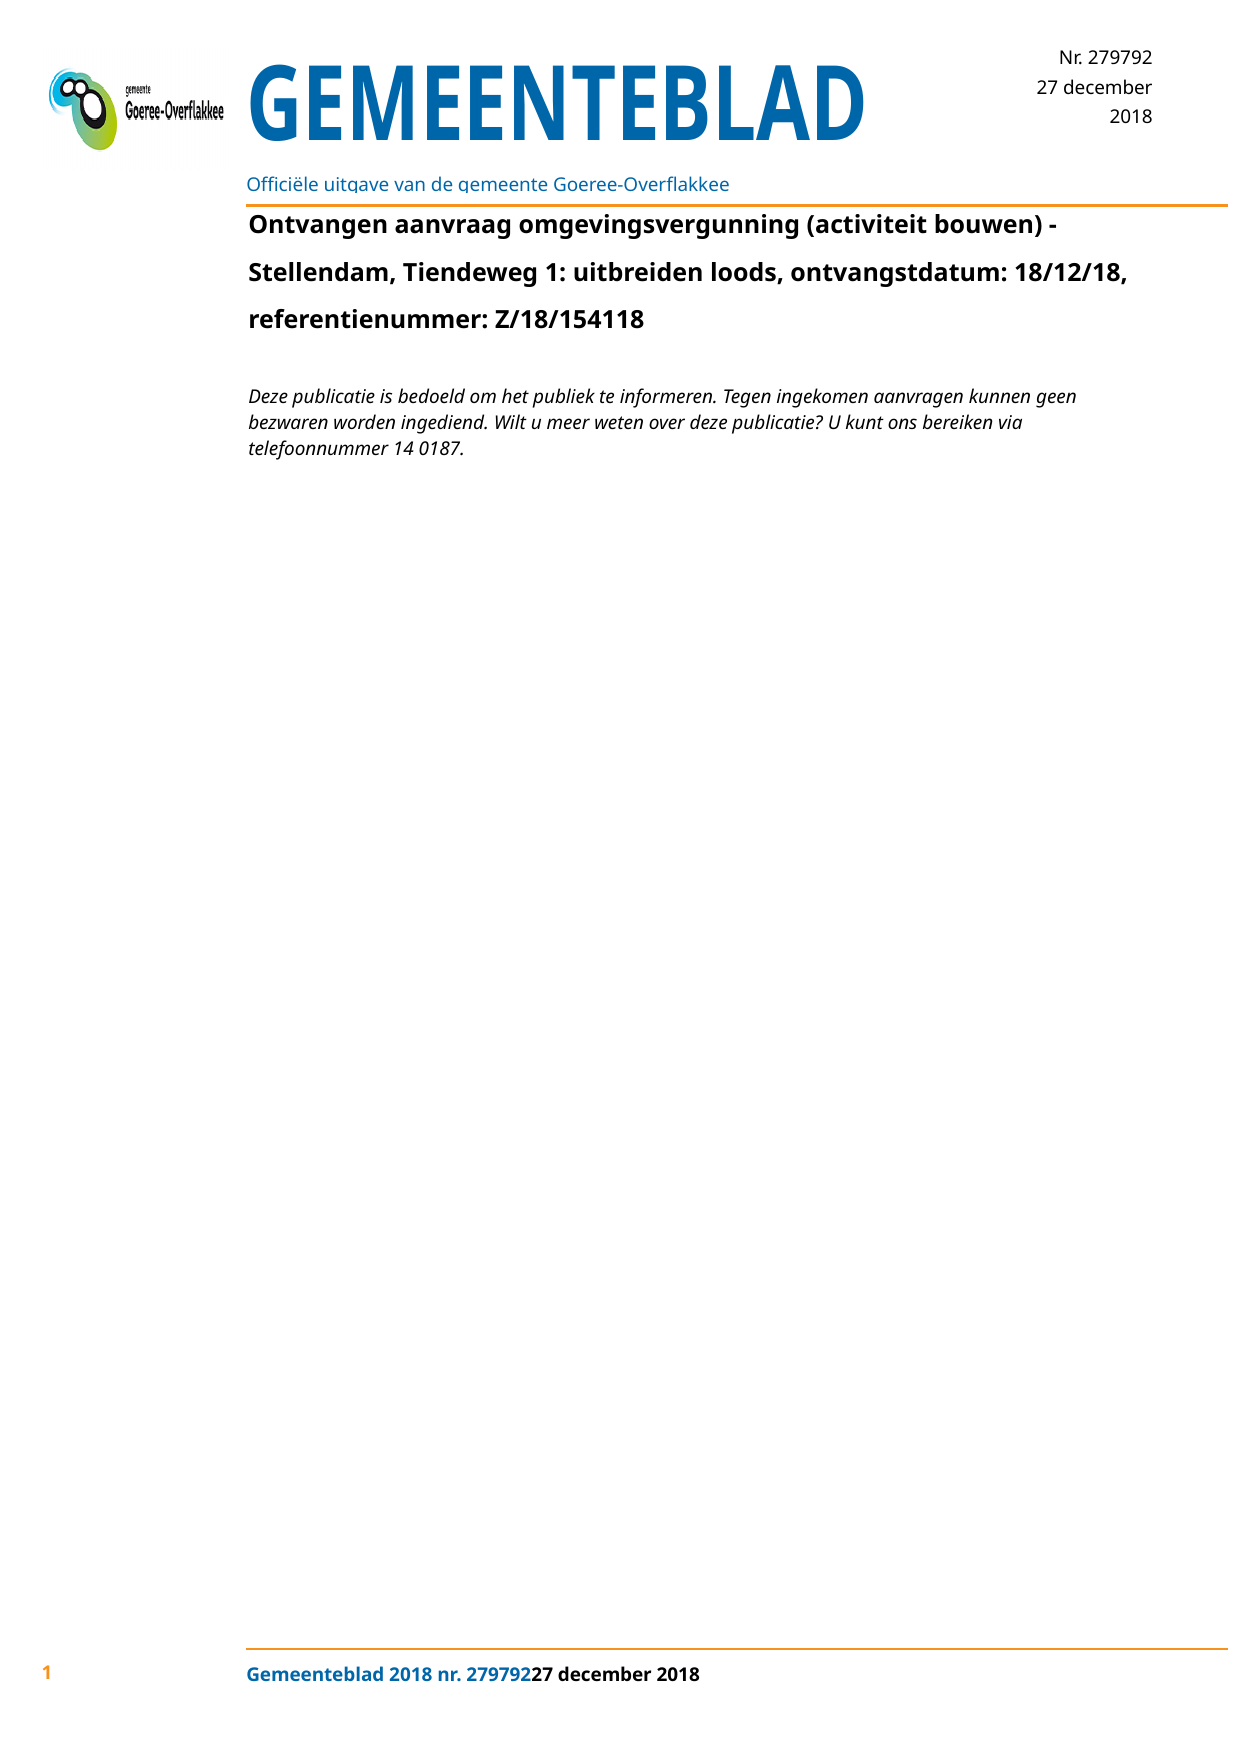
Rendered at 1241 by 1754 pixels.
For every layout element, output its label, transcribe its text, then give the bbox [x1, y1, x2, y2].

picture [41, 47, 231, 172]
text Deze publicatie is bedoeld om het publiek te informeren. Tegen ingekomen aanvragen kunnen geen bezwaren worden ingediend. Wilt u meer weten over deze publicatie? U kunt ons bereiken via telefoonnummer 14 0187. [248, 384, 1152, 461]
text Ontvangen aanvraag omgevingsvergunning (activiteit bouwen) - Stellendam, Tiendeweg 1: uitbreiden loods, ontvangstdatum: 18/12/18, referentienummer: Z/18/154118 [248, 207, 1152, 336]
